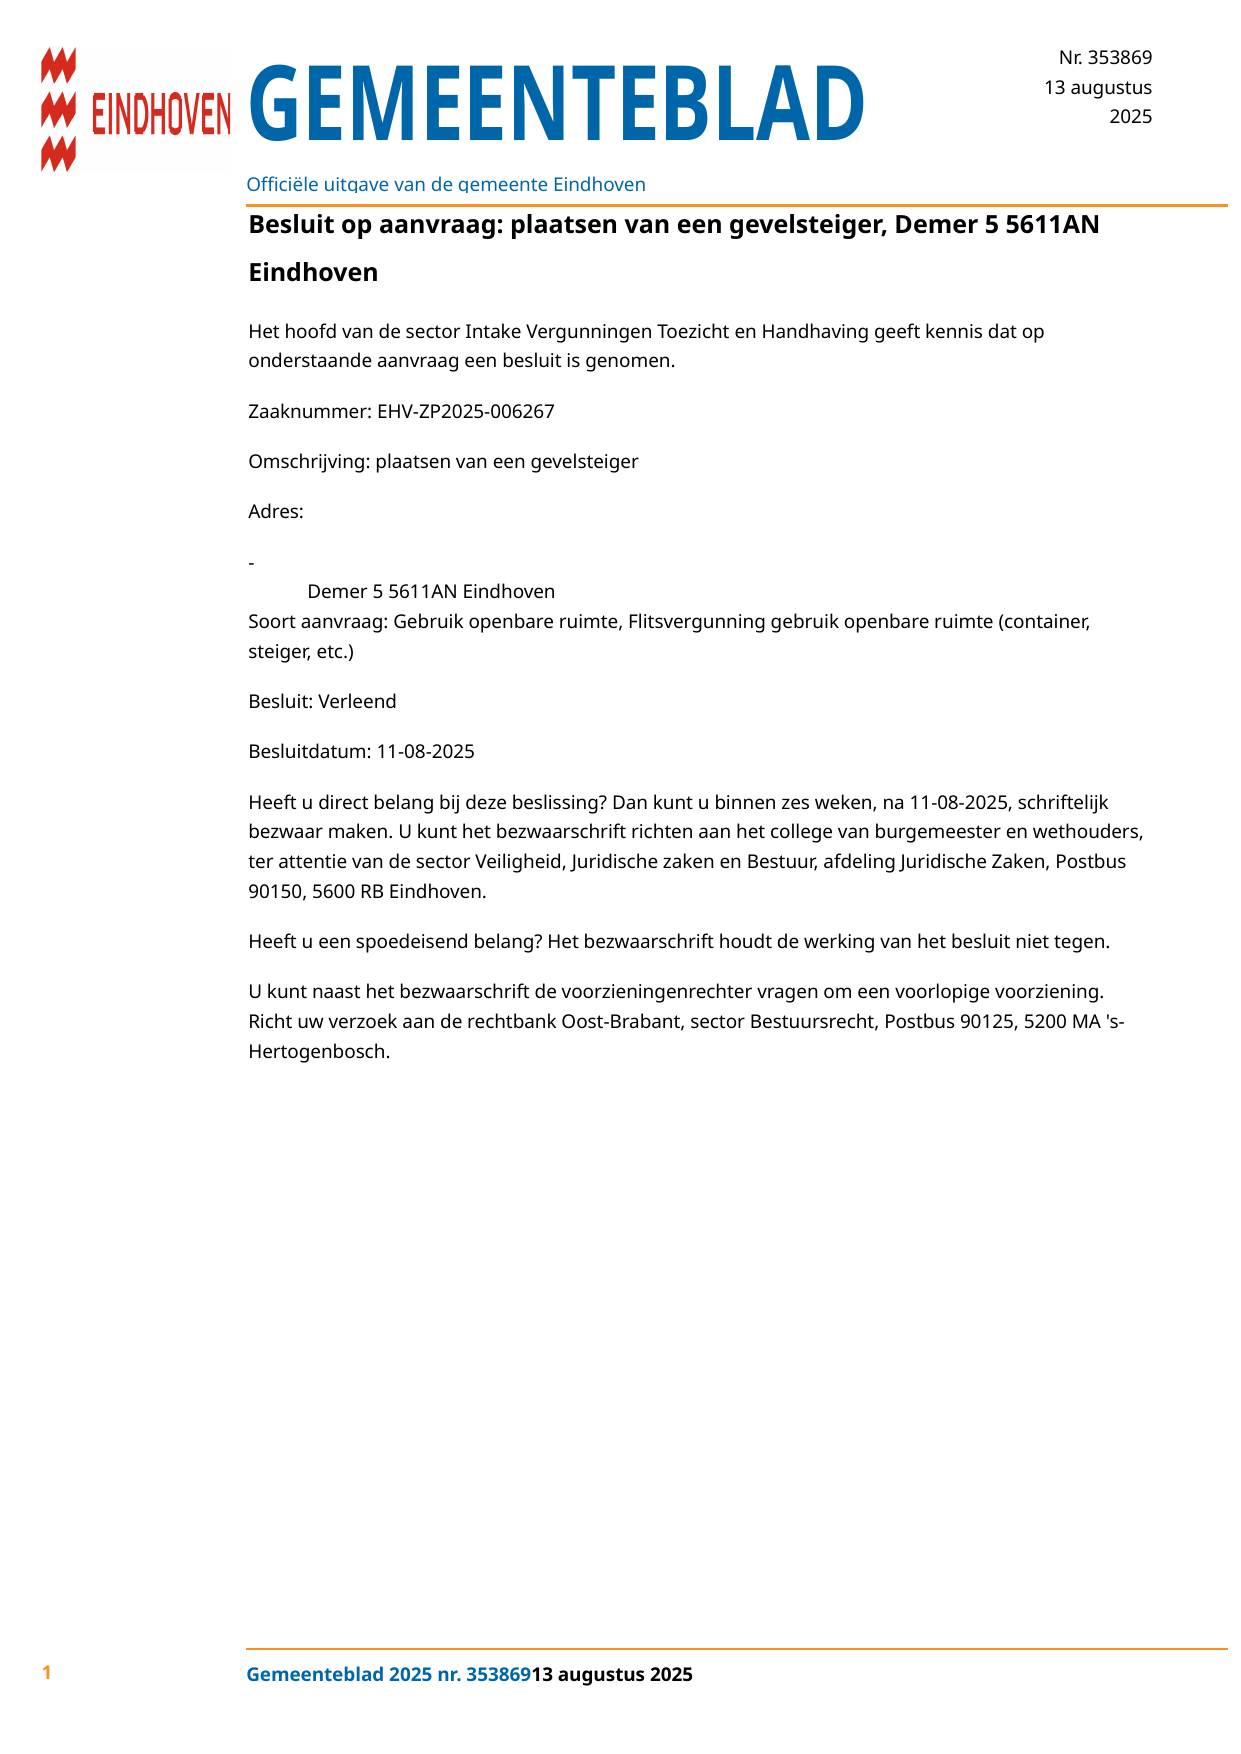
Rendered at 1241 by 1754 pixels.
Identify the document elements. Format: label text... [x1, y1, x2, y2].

text Omschrijving: plaatsen van een gevelsteiger [248, 448, 1152, 474]
text Besluit: Verleend [248, 688, 1152, 714]
picture [41, 47, 231, 172]
text Heeft u een spoedeisend belang? Het bezwaarschrift houdt de werking van het besluit niet tegen. [248, 928, 1152, 954]
text Heeft u direct belang bij deze beslissing? Dan kunt u binnen zes weken, na 11-08-2025, schriftelijk bezwaar maken. U kunt het bezwaarschrift richten aan het college van burgemeester en wethouders, ter attentie van de sector Veiligheid, Juridische zaken en Bestuur, afdeling Juridische Zaken, Postbus 90150, 5600 RB Eindhoven. [248, 789, 1152, 904]
text Adres: [248, 499, 1152, 524]
text U kunt naast het bezwaarschrift de voorzieningenrechter vragen om een voorlopige voorziening. Richt uw verzoek aan de rechtbank Oost-Brabant, sector Bestuursrecht, Postbus 90125, 5200 MA 's-Hertogenbosch. [248, 979, 1152, 1064]
text Besluit op aanvraag: plaatsen van een gevelsteiger, Demer 5 5611AN Eindhoven [248, 207, 1152, 288]
text Besluitdatum: 11-08-2025 [248, 739, 1152, 764]
text Zaaknummer: EHV-ZP2025-006267 [248, 398, 1152, 424]
text Het hoofd van de sector Intake Vergunningen Toezicht en Handhaving geeft kennis dat op onderstaande aanvraag een besluit is genomen. [248, 318, 1152, 373]
text Soort aanvraag: Gebruik openbare ruimte, Flitsvergunning gebruik openbare ruimte (container, steiger, etc.) [248, 608, 1152, 664]
list Demer 5 5611AN Eindhoven [248, 579, 1152, 604]
